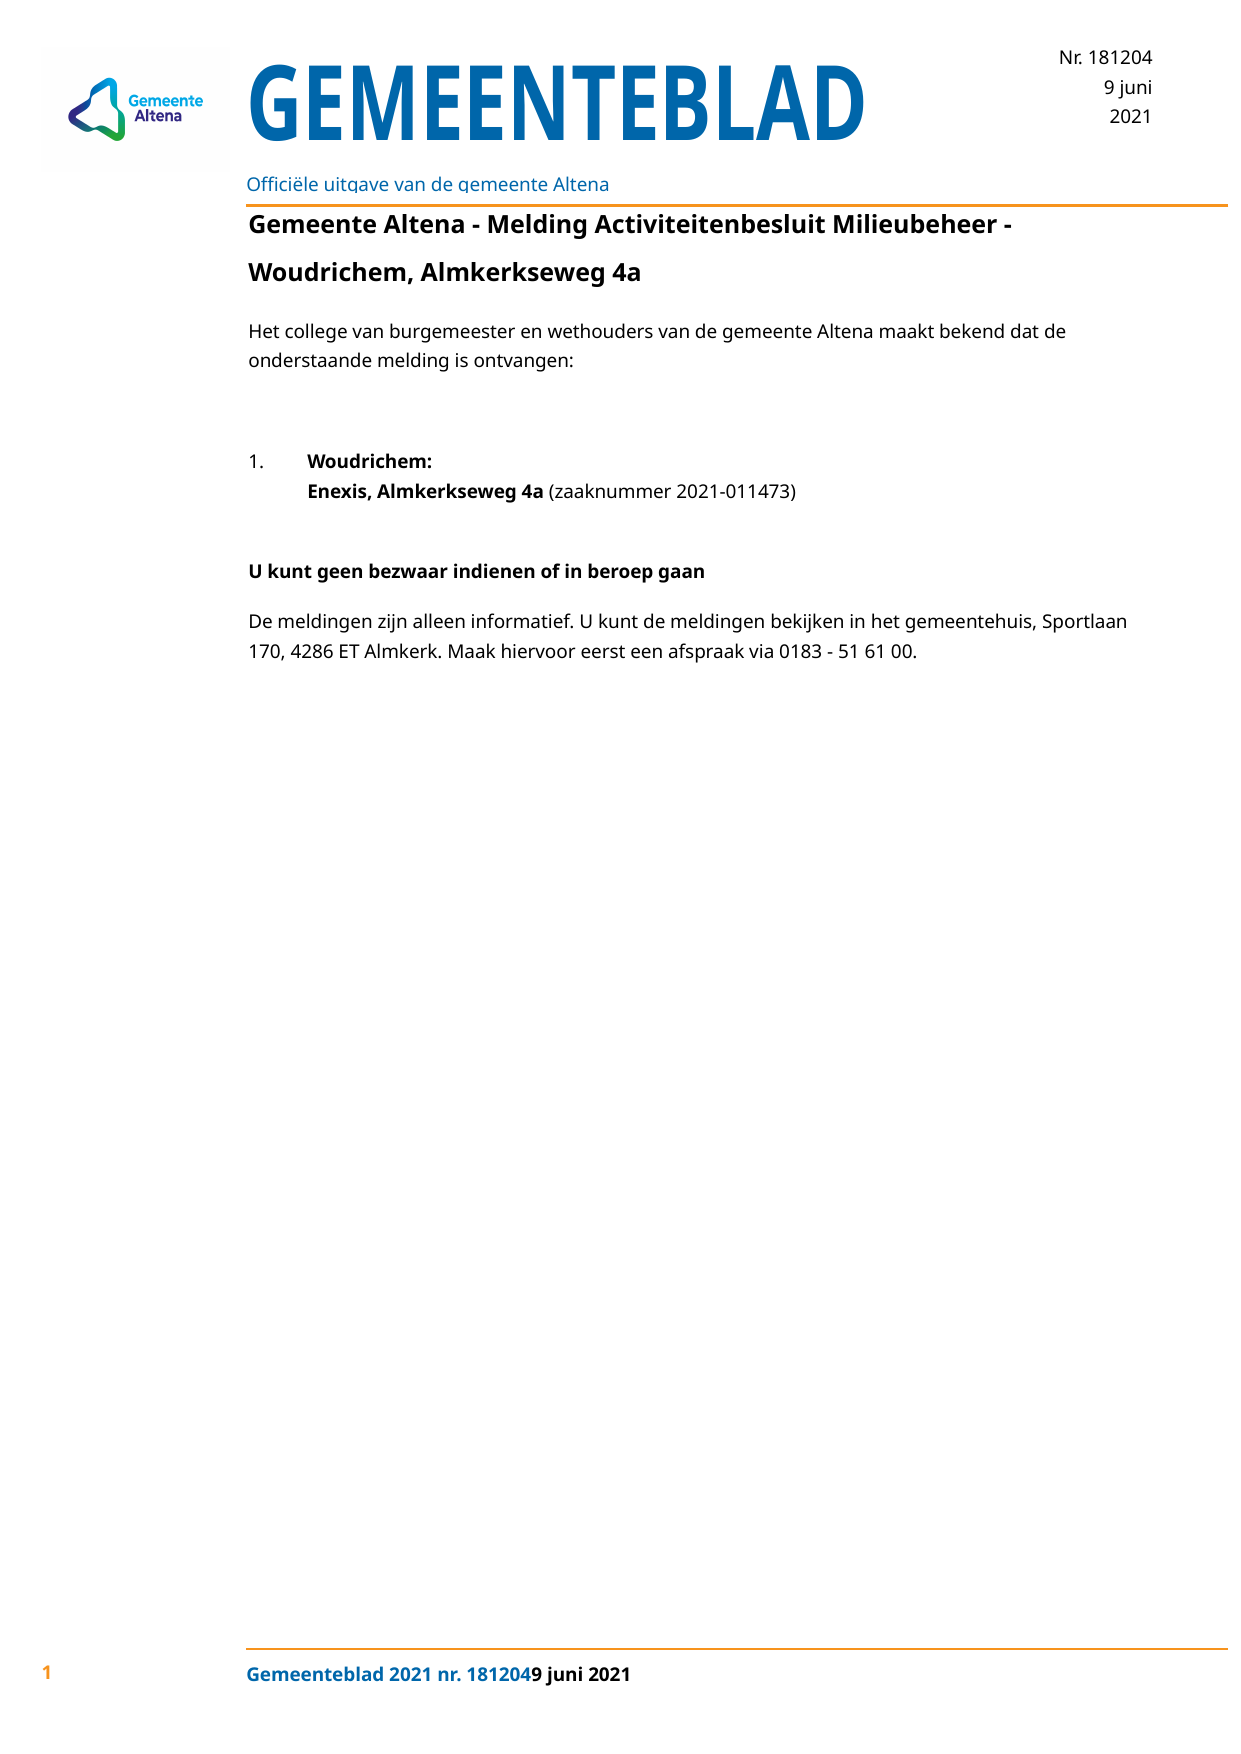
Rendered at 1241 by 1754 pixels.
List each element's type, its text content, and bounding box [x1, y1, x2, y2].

picture [41, 47, 231, 172]
list Enexis, Almkerkseweg 4a (zaaknummer 2021-011473) [248, 478, 1152, 504]
list Woudrichem: [248, 448, 1152, 474]
text De meldingen zijn alleen informatief. U kunt de meldingen bekijken in het gemeentehuis, Sportlaan 170, 4286 ET Almkerk. Maak hiervoor eerst een afspraak via 0183 - 51 61 00. [248, 608, 1152, 664]
text Het college van burgemeester en wethouders van de gemeente Altena maakt bekend dat de onderstaande melding is ontvangen: [248, 318, 1152, 373]
text Gemeente Altena - Melding Activiteitenbesluit Milieubeheer - Woudrichem, Almkerkseweg 4a [248, 207, 1152, 288]
text U kunt geen bezwaar indienen of in beroep gaan [248, 558, 1152, 584]
